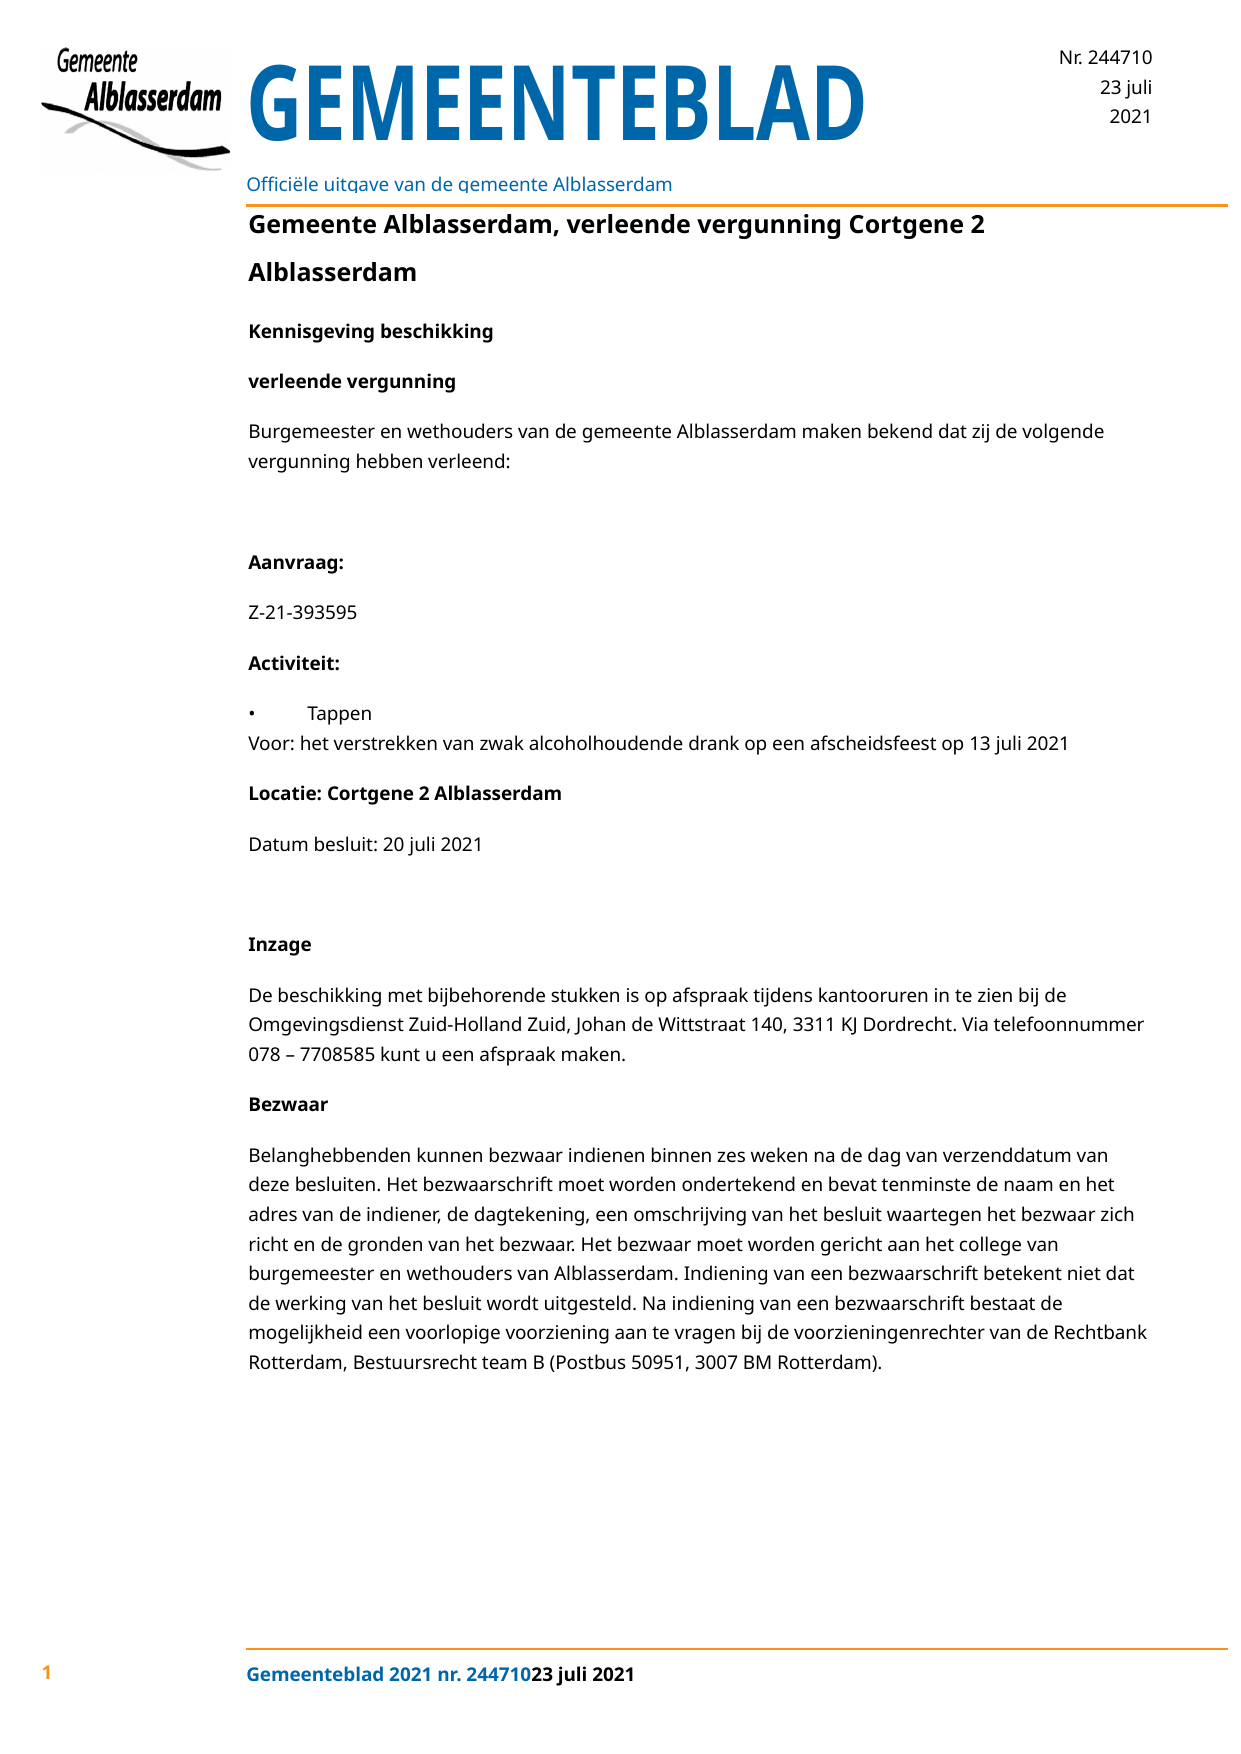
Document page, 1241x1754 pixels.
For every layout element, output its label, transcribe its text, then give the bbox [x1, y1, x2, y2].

text Bezwaar [248, 1092, 1152, 1117]
text De beschikking met bijbehorende stukken is op afspraak tijdens kantooruren in te zien bij de Omgevingsdienst Zuid-Holland Zuid, Johan de Wittstraat 140, 3311 KJ Dordrecht. Via telefoonnummer 078 – 7708585 kunt u een afspraak maken. [248, 982, 1152, 1067]
picture [41, 47, 231, 172]
list Tappen [248, 700, 1152, 726]
text Kennisgeving beschikking [248, 318, 1152, 344]
text Inzage [248, 932, 1152, 957]
text Locatie: Cortgene 2 Alblasserdam [248, 780, 1152, 806]
text Voor: het verstrekken van zwak alcoholhoudende drank op een afscheidsfeest op 13 juli 2021 [248, 730, 1152, 756]
text Burgemeester en wethouders van de gemeente Alblasserdam maken bekend dat zij de volgende vergunning hebben verleend: [248, 419, 1152, 474]
text Activiteit: [248, 650, 1152, 676]
text Belanghebbenden kunnen bezwaar indienen binnen zes weken na de dag van verzenddatum van deze besluiten. Het bezwaarschrift moet worden ondertekend en bevat tenminste de naam en het adres van de indiener, de dagtekening, een omschrijving van het besluit waartegen het bezwaar zich richt en de gronden van het bezwaar. Het bezwaar moet worden gericht aan het college van burgemeester en wethouders van Alblasserdam. Indiening van een bezwaarschrift betekent niet dat de werking van het besluit wordt uitgesteld. Na indiening van een bezwaarschrift bestaat de mogelijkheid een voorlopige voorziening aan te vragen bij de voorzieningenrechter van de Rechtbank Rotterdam, Bestuursrecht team B (Postbus 50951, 3007 BM Rotterdam). [248, 1142, 1152, 1375]
text Datum besluit: 20 juli 2021 [248, 831, 1152, 857]
text verleende vergunning [248, 368, 1152, 394]
text Z-21-393595 [248, 599, 1152, 625]
text Gemeente Alblasserdam, verleende vergunning Cortgene 2 Alblasserdam [248, 207, 1152, 288]
text Aanvraag: [248, 549, 1152, 575]
